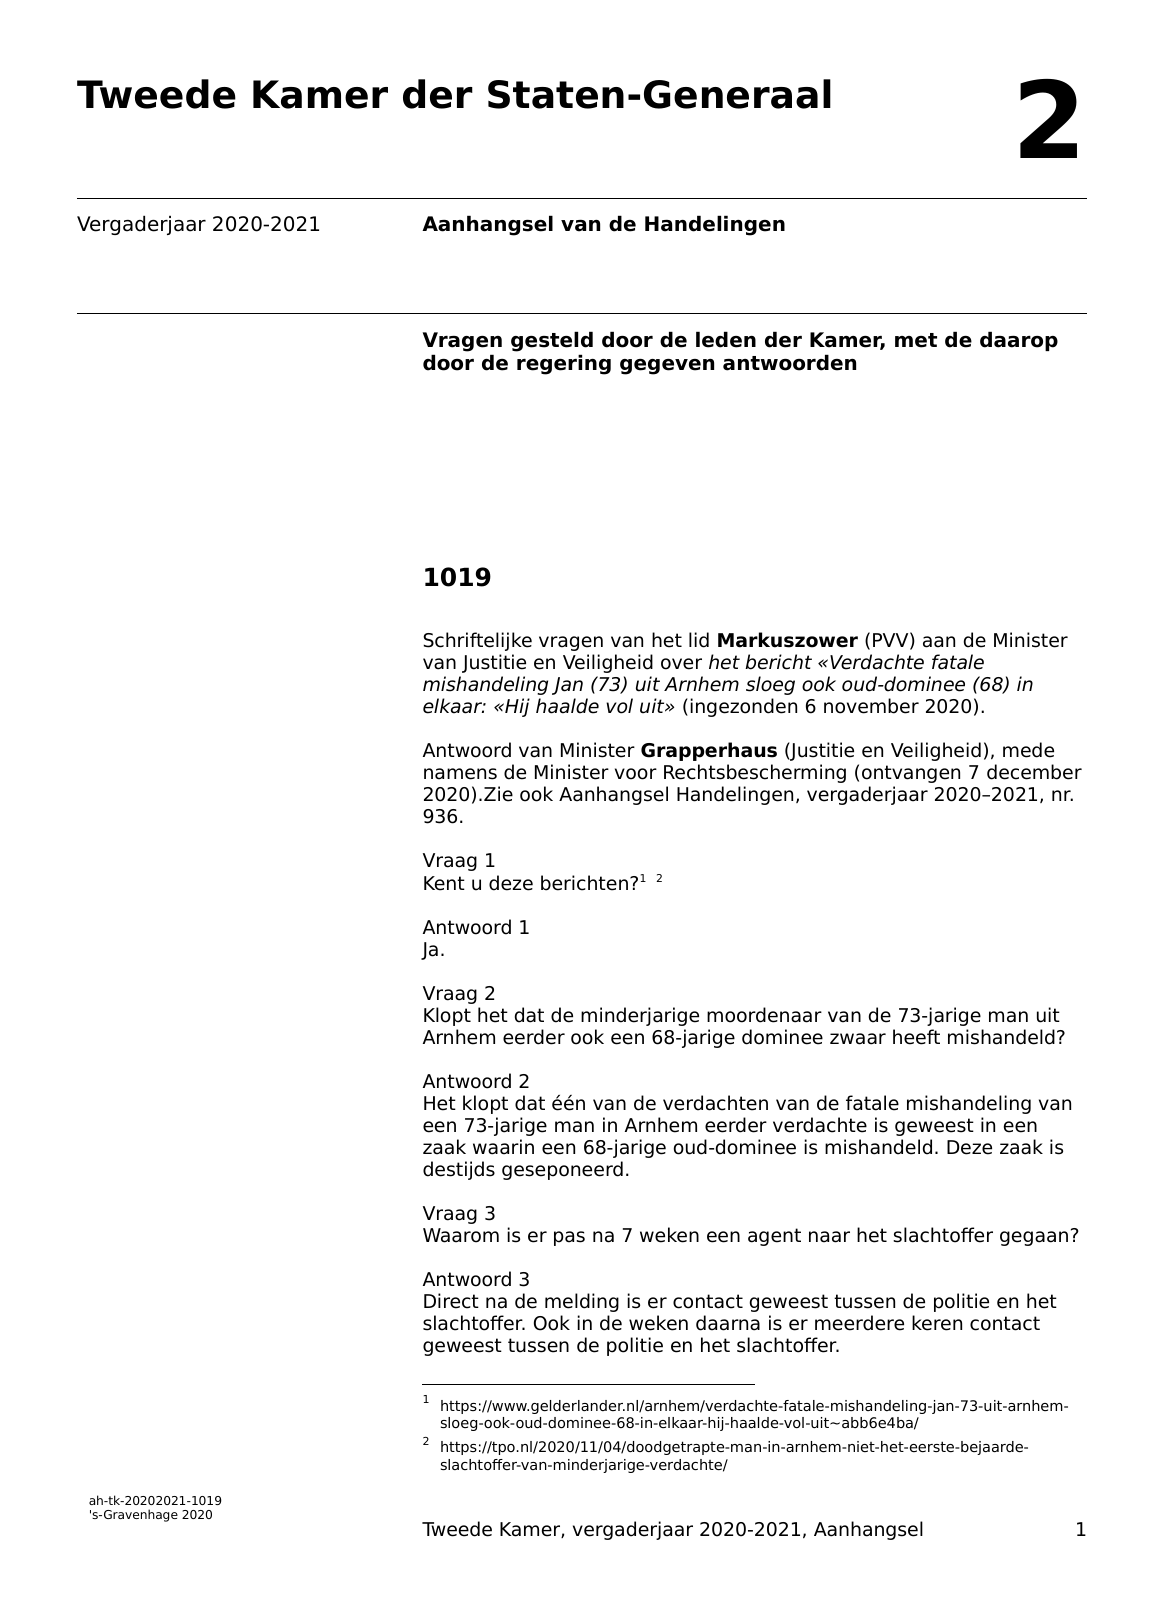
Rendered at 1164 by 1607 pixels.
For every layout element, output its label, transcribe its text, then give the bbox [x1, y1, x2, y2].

text Vraag 2 [422, 983, 1087, 1005]
text Kent u deze berichten? [422, 872, 1087, 894]
table_header Tweede Kamer der Staten-Generaal [77, 59, 886, 198]
text Antwoord van Minister Grapperhaus (Justitie en Veiligheid), mede namens de Minister voor Rechtsbescherming (ontvangen 7 december 2020).Zie ook Aanhangsel Handelingen, vergaderjaar 2020–2021, nr. 936. [422, 740, 1087, 828]
text ah-tk-20202021-1019 [88, 1494, 323, 1508]
text https://tpo.nl/2020/11/04/doodgetrapte-man-in-arnhem-niet-het-eerste-bejaarde-slachtoffer-van-minderjarige-verdachte/ [422, 1435, 1087, 1474]
table_cell Vragen gesteld door de leden der Kamer, met de daarop door de regering gegeven antwoorden [422, 314, 1087, 375]
table_cell Aanhangsel van de Handelingen [422, 199, 1087, 313]
text Schriftelijke vragen van het lid Markuszower (PVV) aan de Minister van Justitie en Veiligheid over het bericht «Verdachte fatale mishandeling Jan (73) uit Arnhem sloeg ook oud-dominee (68) in elkaar: «Hij haalde vol uit» (ingezonden 6 november 2020). [422, 630, 1087, 718]
text Het klopt dat één van de verdachten van de fatale mishandeling van een 73-jarige man in Arnhem eerder verdachte is geweest in een zaak waarin een 68-jarige oud-dominee is mishandeld. Deze zaak is destijds geseponeerd. [422, 1093, 1087, 1181]
text Antwoord 3 [422, 1269, 1087, 1291]
text Vraag 3 [422, 1203, 1087, 1225]
text https://www.gelderlander.nl/arnhem/verdachte-fatale-mishandeling-jan-73-uit-arnhem-sloeg-ook-oud-dominee-68-in-elkaar-hij-haalde-vol-uit~abb6e4ba/ [422, 1393, 1087, 1432]
text Vraag 1 [422, 850, 1087, 872]
text Ja. [422, 938, 1087, 961]
text Antwoord 1 [422, 917, 1087, 938]
table_cell Vergaderjaar 2020-2021 [77, 199, 422, 313]
text Direct na de melding is er contact geweest tussen de politie en het slachtoffer. Ook in de weken daarna is er meerdere keren contact geweest tussen de politie en het slachtoffer. [422, 1291, 1087, 1357]
text 's-Gravenhage 2020 [88, 1508, 323, 1522]
table_cell [77, 314, 422, 375]
text Klopt het dat de minderjarige moordenaar van de 73-jarige man uit Arnhem eerder ook een 68-jarige dominee zwaar heeft mishandeld? [422, 1005, 1087, 1049]
table_header 2 [886, 59, 1087, 198]
text Waarom is er pas na 7 weken een agent naar het slachtoffer gegaan? [422, 1225, 1087, 1247]
text Antwoord 2 [422, 1071, 1087, 1093]
text 1019 [422, 563, 1087, 592]
